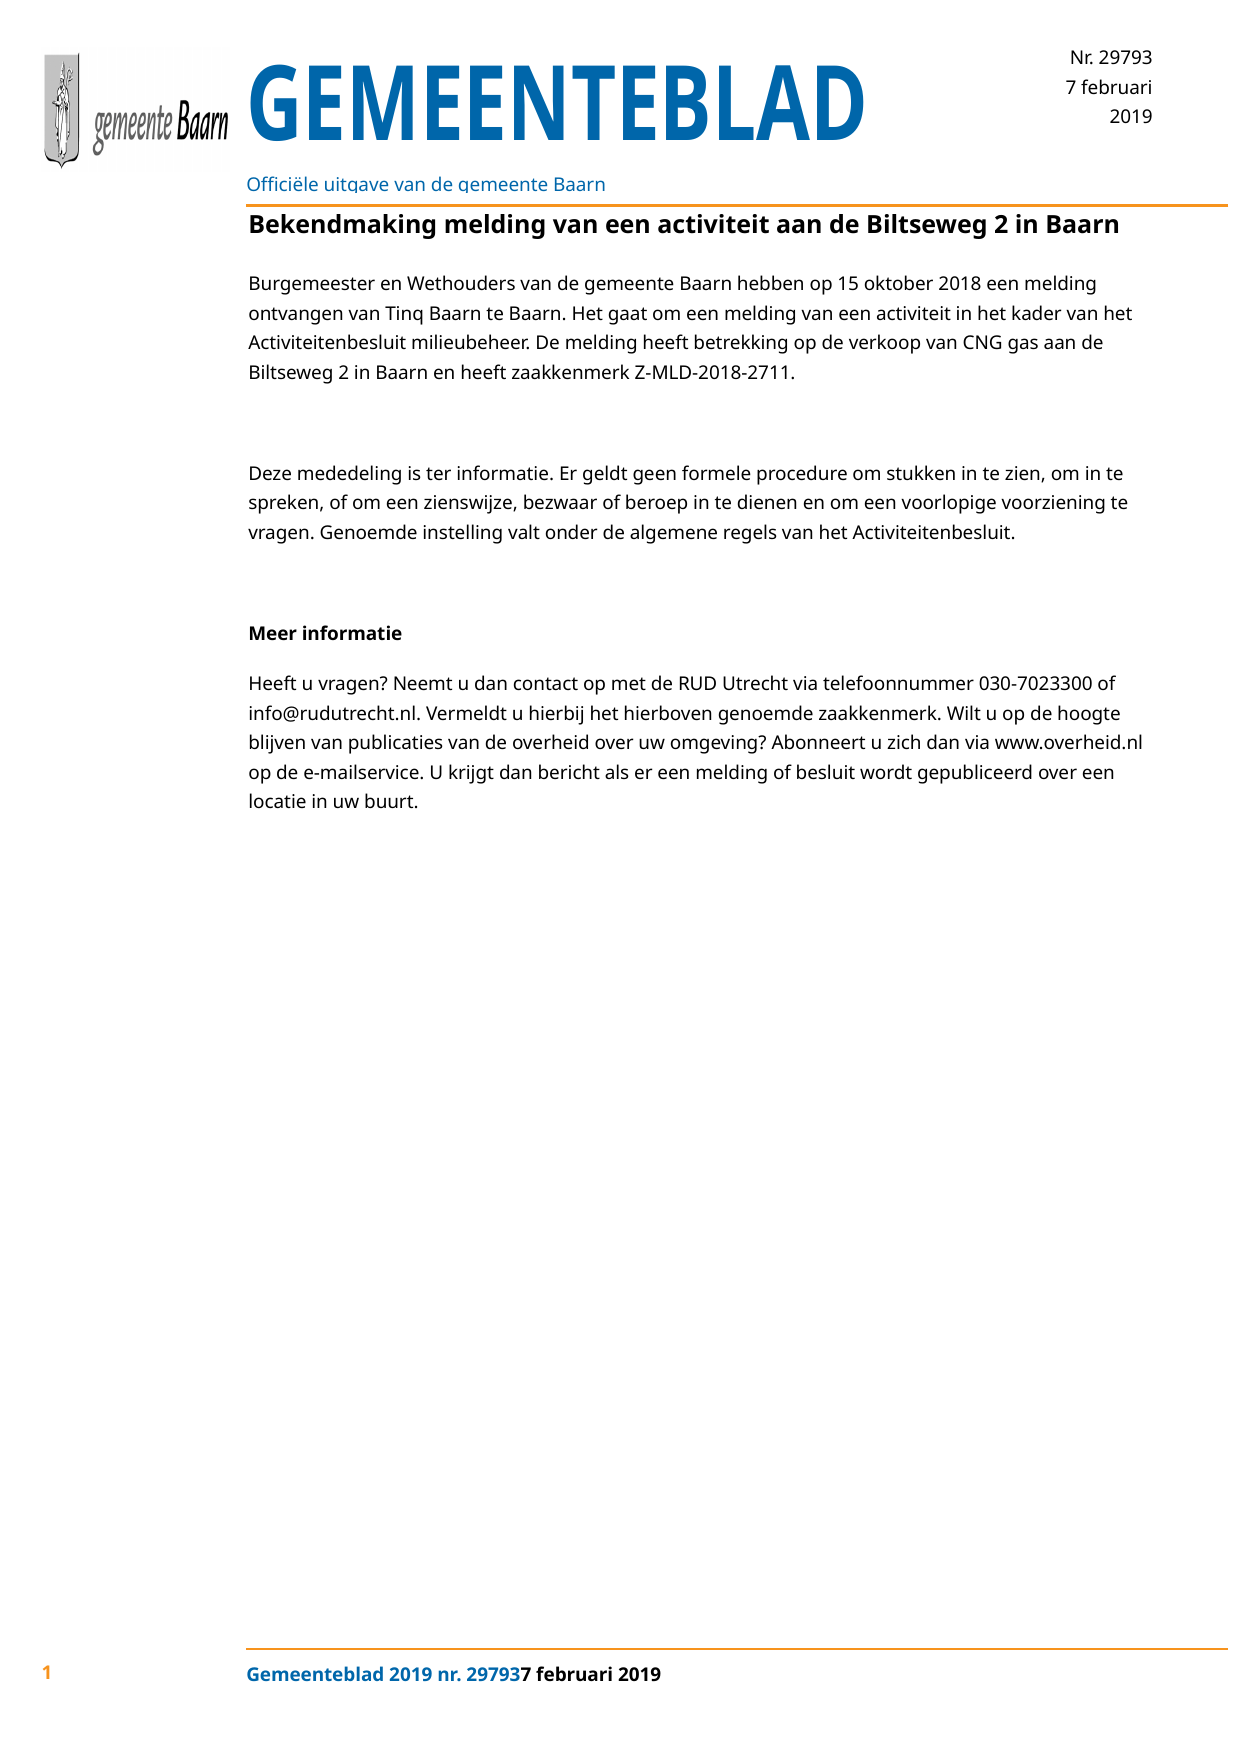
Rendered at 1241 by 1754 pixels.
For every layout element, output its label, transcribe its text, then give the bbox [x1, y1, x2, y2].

text Bekendmaking melding van een activiteit aan de Biltseweg 2 in Baarn [248, 207, 1152, 241]
text Meer informatie [248, 620, 1152, 646]
text Heeft u vragen? Neemt u dan contact op met de RUD Utrecht via telefoonnummer 030-7023300 of info@rudutrecht.nl. Vermeldt u hierbij het hierboven genoemde zaakkenmerk. Wilt u op de hoogte blijven van publicaties van de overheid over uw omgeving? Abonneert u zich dan via www.overheid.nl op de e-mailservice. U krijgt dan bericht als er een melding of besluit wordt gepubliceerd over een locatie in uw buurt. [248, 670, 1152, 814]
text Burgemeester en Wethouders van de gemeente Baarn hebben op 15 oktober 2018 een melding ontvangen van Tinq Baarn te Baarn. Het gaat om een melding van een activiteit in het kader van het Activiteitenbesluit milieubeheer. De melding heeft betrekking op de verkoop van CNG gas aan de Biltseweg 2 in Baarn en heeft zaakkenmerk Z-MLD-2018-2711. [248, 270, 1152, 385]
text Deze mededeling is ter informatie. Er geldt geen formele procedure om stukken in te zien, om in te spreken, of om een zienswijze, bezwaar of beroep in te dienen en om een voorlopige voorziening te vragen. Genoemde instelling valt onder de algemene regels van het Activiteitenbesluit. [248, 460, 1152, 545]
picture [41, 47, 231, 172]
